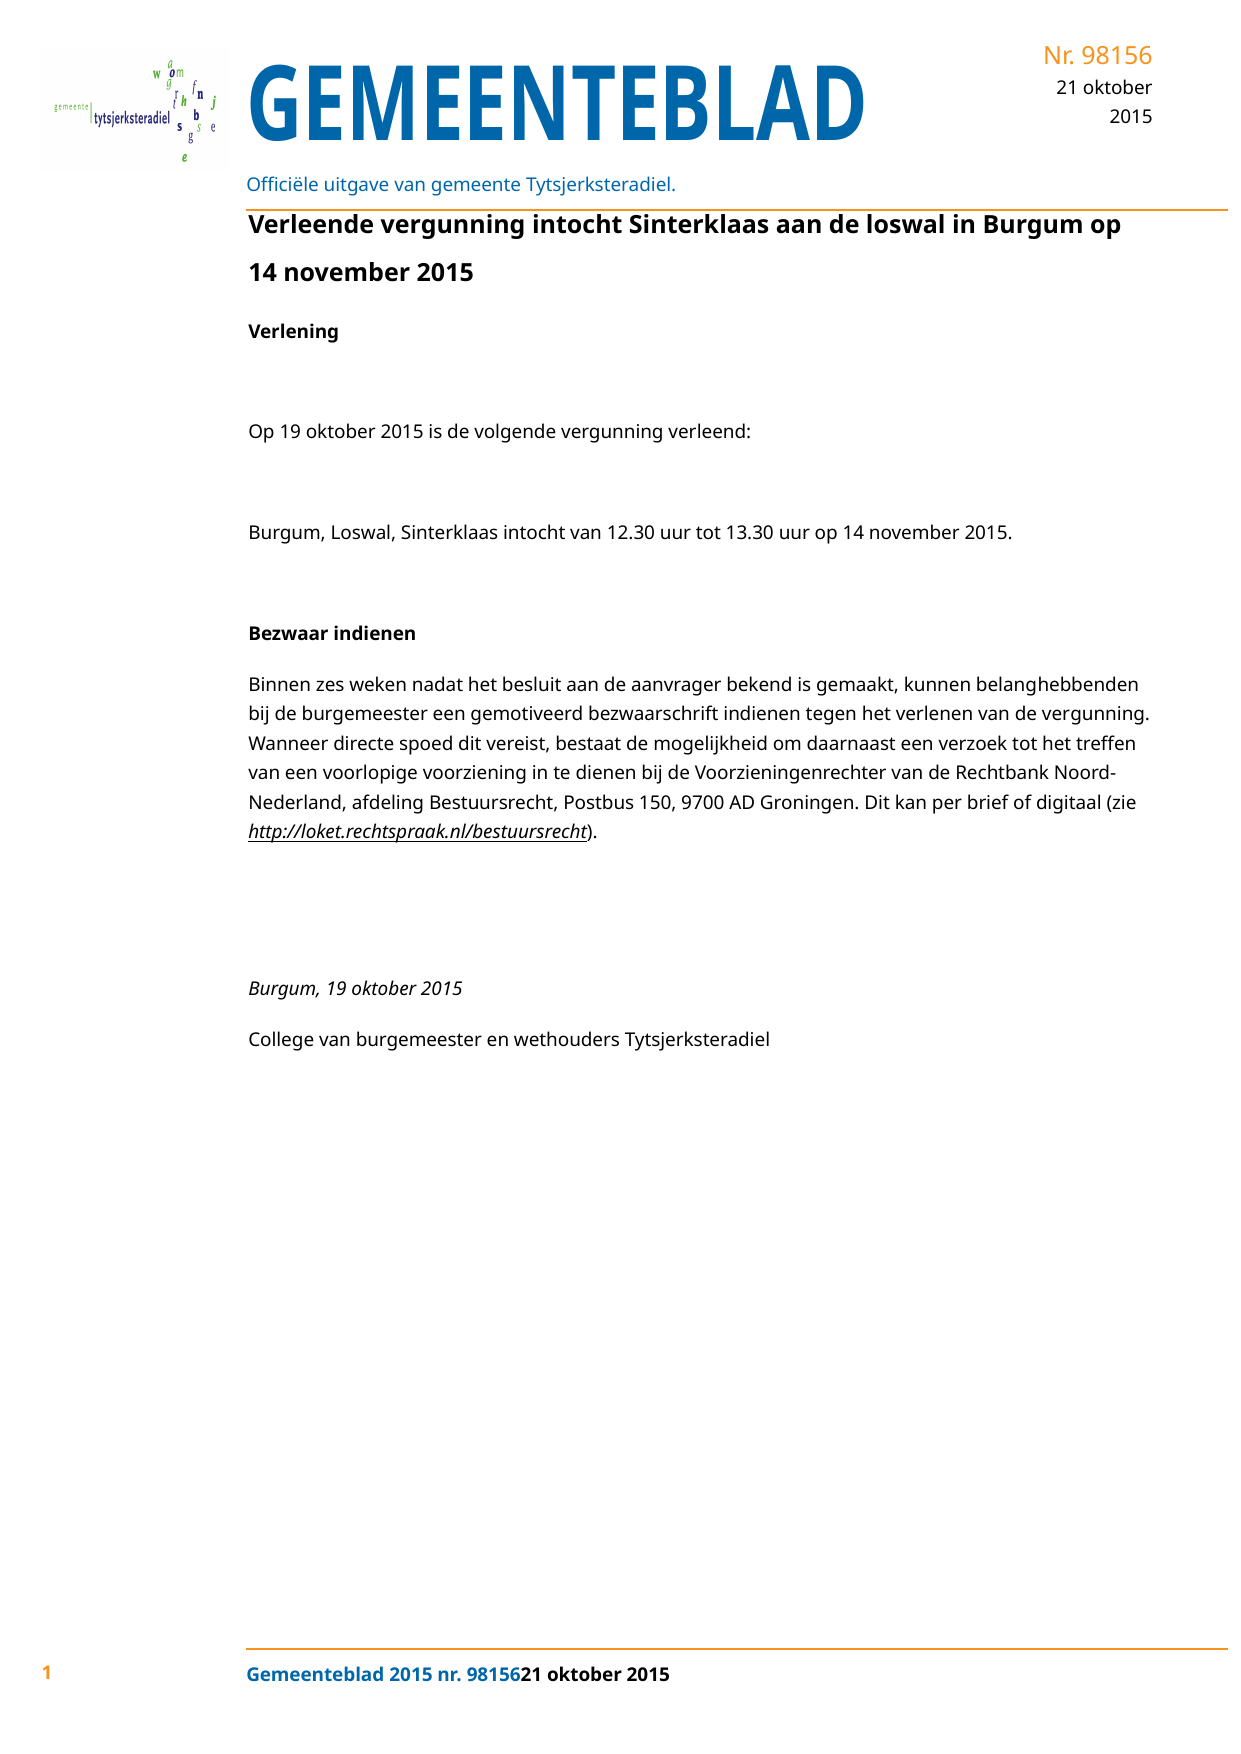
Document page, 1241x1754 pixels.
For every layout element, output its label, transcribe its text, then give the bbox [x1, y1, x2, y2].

text Burgum, 19 oktober 2015 [248, 975, 1152, 1001]
text Verlening [248, 318, 1152, 344]
text Bezwaar indienen [248, 620, 1152, 646]
text Burgum, Loswal, Sinterklaas intocht van 12.30 uur tot 13.30 uur op 14 november 2015. [248, 519, 1152, 545]
text College van burgemeester en wethouders Tytsjerksteradiel [248, 1026, 1152, 1052]
text Binnen zes weken nadat het besluit aan de aanvrager bekend is gemaakt, kunnen belang­hebbenden bij de burgemeester een gemotiveerd bezwaarschrift indienen tegen het verlenen van de ver­gunning. Wanneer directe spoed dit vereist, bestaat de mogelijkheid om daarnaast een verzoek tot het treffen van een voorlopige voorziening in te dienen bij de Voorzieningenrechter van de Rechtbank Noord-Nederland, afdeling Bestuursrecht, Postbus 150, 9700 AD Groningen. Dit kan per brief of digitaal (zie http://loket.rechtspraak.nl/bestuursrecht). [248, 671, 1152, 844]
text Op 19 oktober 2015 is de volgende vergunning ver­leend: [248, 419, 1152, 444]
text Verleende vergunning intocht Sinterklaas aan de loswal in Burgum op 14 november 2015 [248, 211, 1152, 288]
picture [41, 47, 231, 172]
